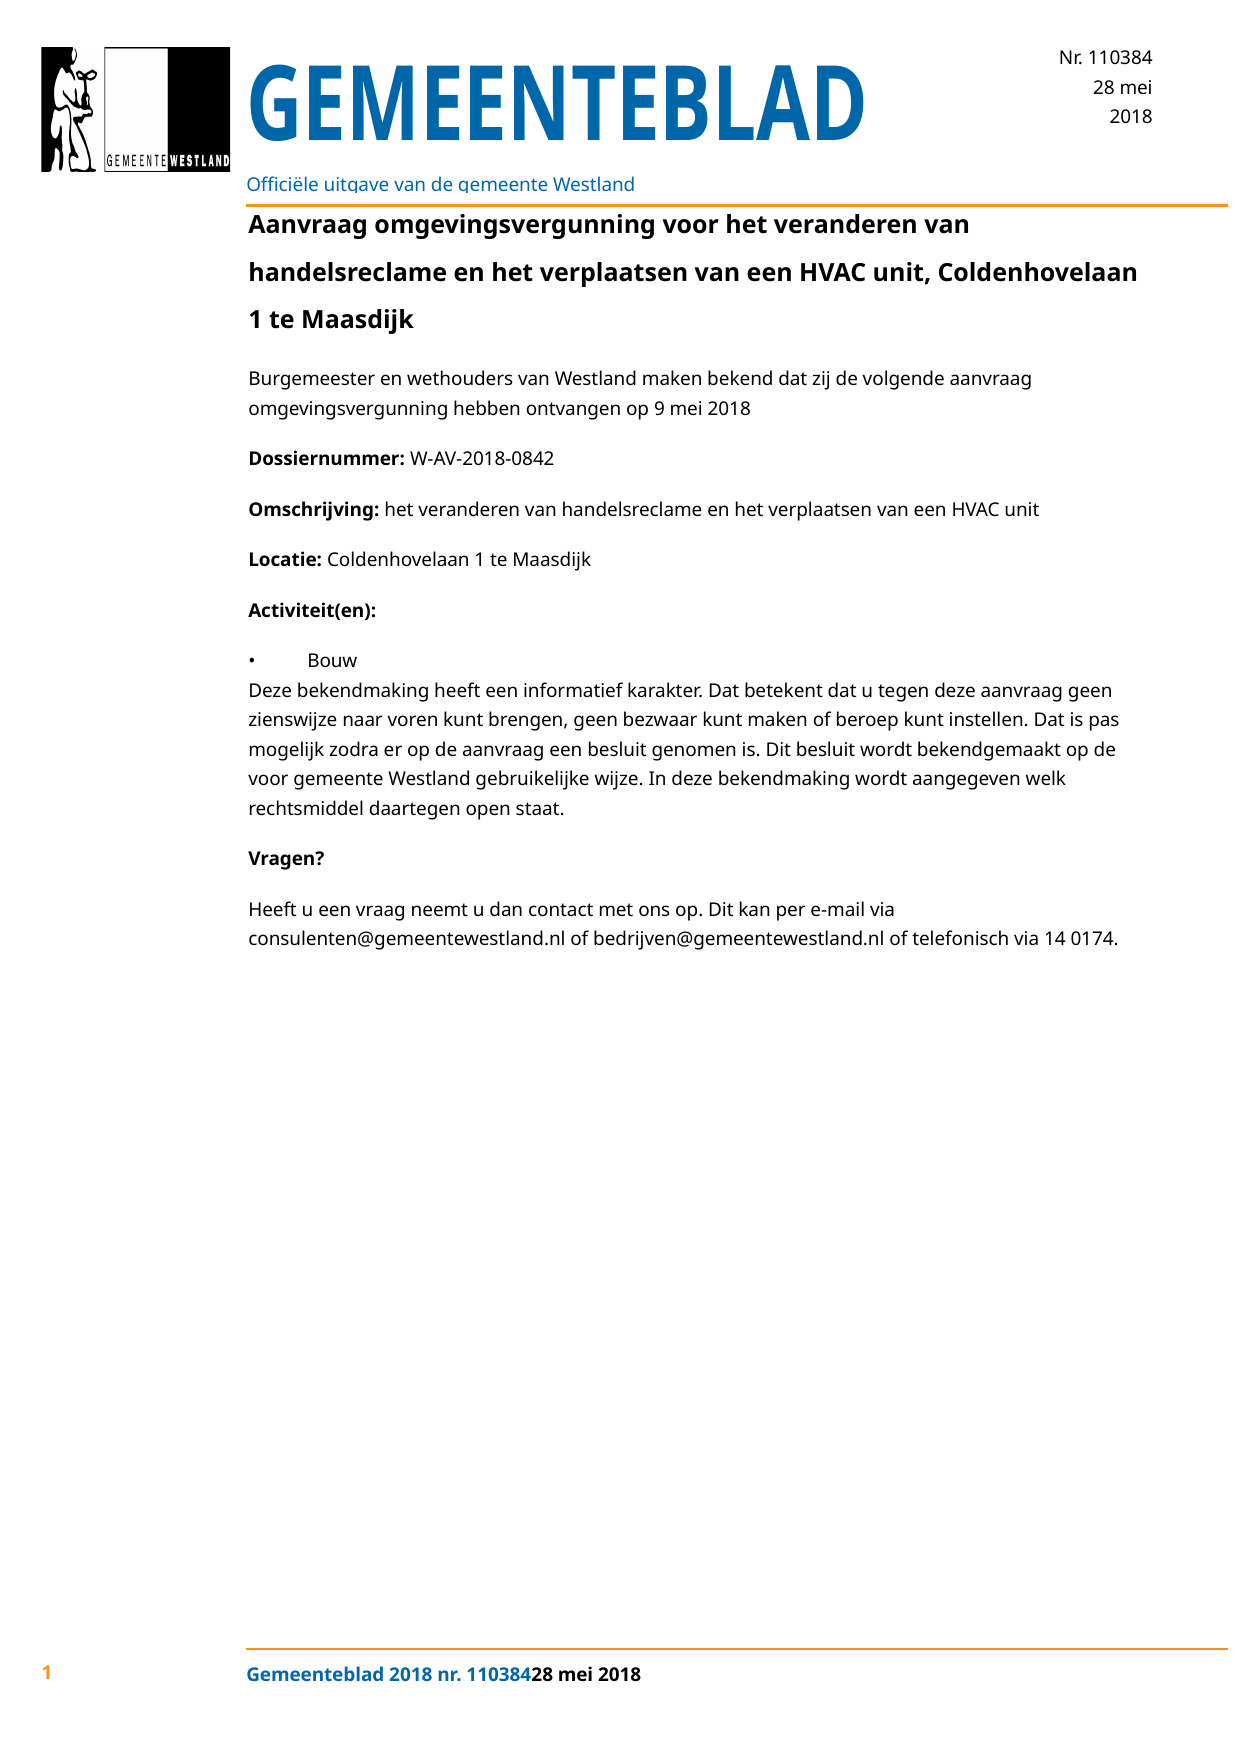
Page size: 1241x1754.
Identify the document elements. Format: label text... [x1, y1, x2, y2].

text Locatie: Coldenhovelaan 1 te Maasdijk [248, 546, 1152, 572]
text Burgemeester en wethouders van Westland maken bekend dat zij de volgende aanvraag omgevingsvergunning hebben ontvangen op 9 mei 2018 [248, 366, 1152, 421]
text Heeft u een vraag neemt u dan contact met ons op. Dit kan per e-mail via consulenten@gemeentewestland.nl of bedrijven@gemeentewestland.nl of telefonisch via 14 0174. [248, 896, 1152, 951]
list Bouw [248, 647, 1152, 673]
text Deze bekendmaking heeft een informatief karakter. Dat betekent dat u tegen deze aanvraag geen zienswijze naar voren kunt brengen, geen bezwaar kunt maken of beroep kunt instellen. Dat is pas mogelijk zodra er op de aanvraag een besluit genomen is. Dit besluit wordt bekendgemaakt op de voor gemeente Westland gebruikelijke wijze. In deze bekendmaking wordt aangegeven welk rechtsmiddel daartegen open staat. [248, 677, 1152, 821]
text Omschrijving: het veranderen van handelsreclame en het verplaatsen van een HVAC unit [248, 496, 1152, 522]
text Dossiernummer: W-AV-2018-0842 [248, 446, 1152, 471]
text Aanvraag omgevingsvergunning voor het veranderen van handelsreclame en het verplaatsen van een HVAC unit, Coldenhovelaan 1 te Maasdijk [248, 207, 1152, 336]
text Activiteit(en): [248, 597, 1152, 622]
picture [41, 47, 231, 172]
text Vragen? [248, 846, 1152, 871]
